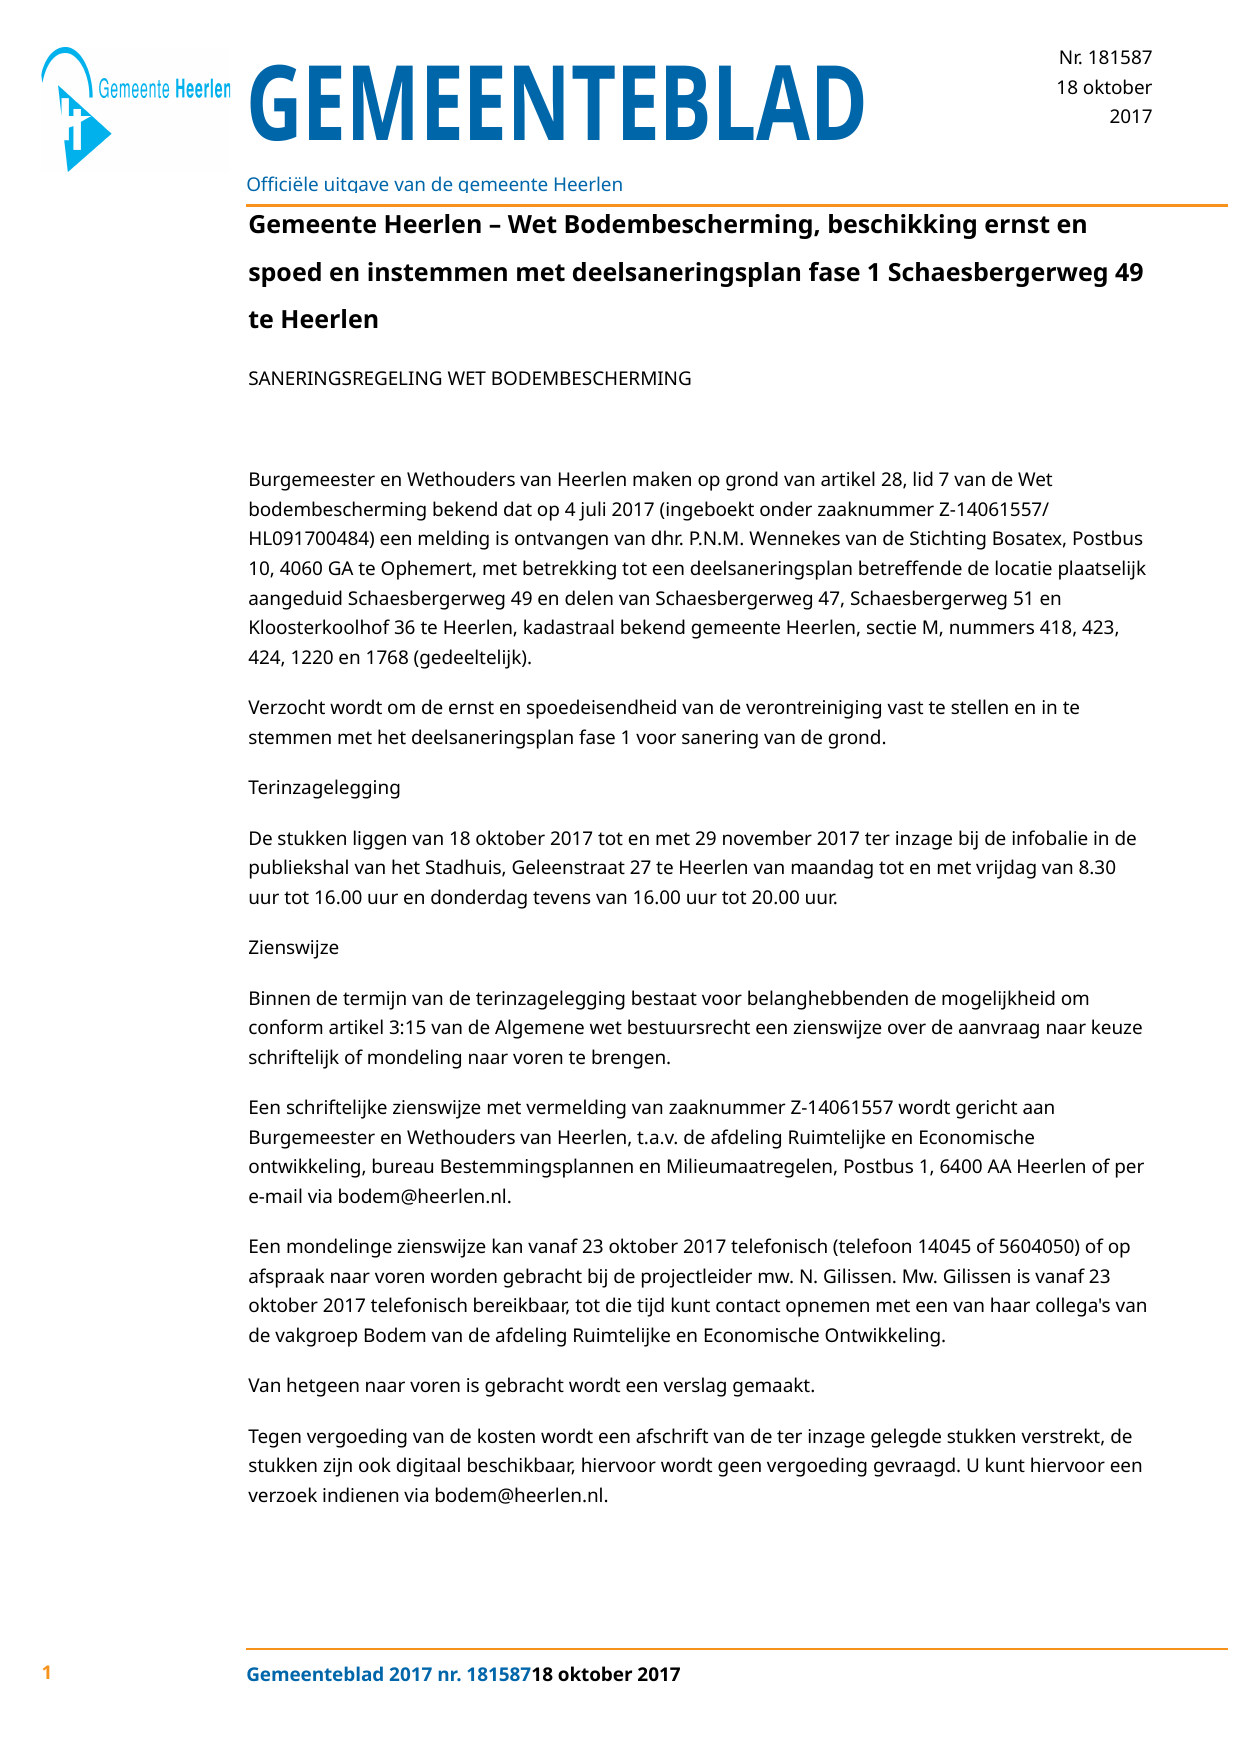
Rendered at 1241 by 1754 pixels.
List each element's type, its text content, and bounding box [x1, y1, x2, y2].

text SANERINGSREGELING WET BODEMBESCHERMING [248, 366, 1152, 391]
text Van hetgeen naar voren is gebracht wordt een verslag gemaakt. [248, 1373, 1152, 1398]
picture [41, 47, 231, 172]
text Gemeente Heerlen – Wet Bodembescherming, beschikking ernst en spoed en instemmen met deelsaneringsplan fase 1 Schaesbergerweg 49 te Heerlen [248, 207, 1152, 336]
text Burgemeester en Wethouders van Heerlen maken op grond van artikel 28, lid 7 van de Wet bodembescherming bekend dat op 4 juli 2017 (ingeboekt onder zaaknummer Z-14061557/ HL091700484) een melding is ontvangen van dhr. P.N.M. Wennekes van de Stichting Bosatex, Postbus 10, 4060 GA te Ophemert, met betrekking tot een deelsaneringsplan betreffende de locatie plaatselijk aangeduid Schaesbergerweg 49 en delen van Schaesbergerweg 47, Schaesbergerweg 51 en Kloosterkoolhof 36 te Heerlen, kadastraal bekend gemeente Heerlen, sectie M, nummers 418, 423, 424, 1220 en 1768 (gedeeltelijk). [248, 466, 1152, 669]
text Een schriftelijke zienswijze met vermelding van zaaknummer Z-14061557 wordt gericht aan Burgemeester en Wethouders van Heerlen, t.a.v. de afdeling Ruimtelijke en Economische ontwikkeling, bureau Bestemmingsplannen en Milieumaatregelen, Postbus 1, 6400 AA Heerlen of per e-mail via bodem@heerlen.nl. [248, 1094, 1152, 1209]
text Tegen vergoeding van de kosten wordt een afschrift van de ter inzage gelegde stukken verstrekt, de stukken zijn ook digitaal beschikbaar, hiervoor wordt geen vergoeding gevraagd. U kunt hiervoor een verzoek indienen via bodem@heerlen.nl. [248, 1423, 1152, 1508]
text Binnen de termijn van de terinzagelegging bestaat voor belanghebbenden de mogelijkheid om conform artikel 3:15 van de Algemene wet bestuursrecht een zienswijze over de aanvraag naar keuze schriftelijk of mondeling naar voren te brengen. [248, 985, 1152, 1069]
picture [41, 47, 58, 70]
text Verzocht wordt om de ernst en spoedeisendheid van de verontreiniging vast te stellen en in te stemmen met het deelsaneringsplan fase 1 voor sanering van de grond. [248, 694, 1152, 749]
text De stukken liggen van 18 oktober 2017 tot en met 29 november 2017 ter inzage bij de infobalie in de publiekshal van het Stadhuis, Geleenstraat 27 te Heerlen van maandag tot en met vrijdag van 8.30 uur tot 16.00 uur en donderdag tevens van 16.00 uur tot 20.00 uur. [248, 825, 1152, 909]
text Een mondelinge zienswijze kan vanaf 23 oktober 2017 telefonisch (telefoon 14045 of 5604050) of op afspraak naar voren worden gebracht bij de projectleider mw. N. Gilissen. Mw. Gilissen is vanaf 23 oktober 2017 telefonisch bereikbaar, tot die tijd kunt contact opnemen met een van haar collega's van de vakgroep Bodem van de afdeling Ruimtelijke en Economische Ontwikkeling. [248, 1233, 1152, 1348]
text Zienswijze [248, 934, 1152, 960]
text Terinzagelegging [248, 774, 1152, 800]
